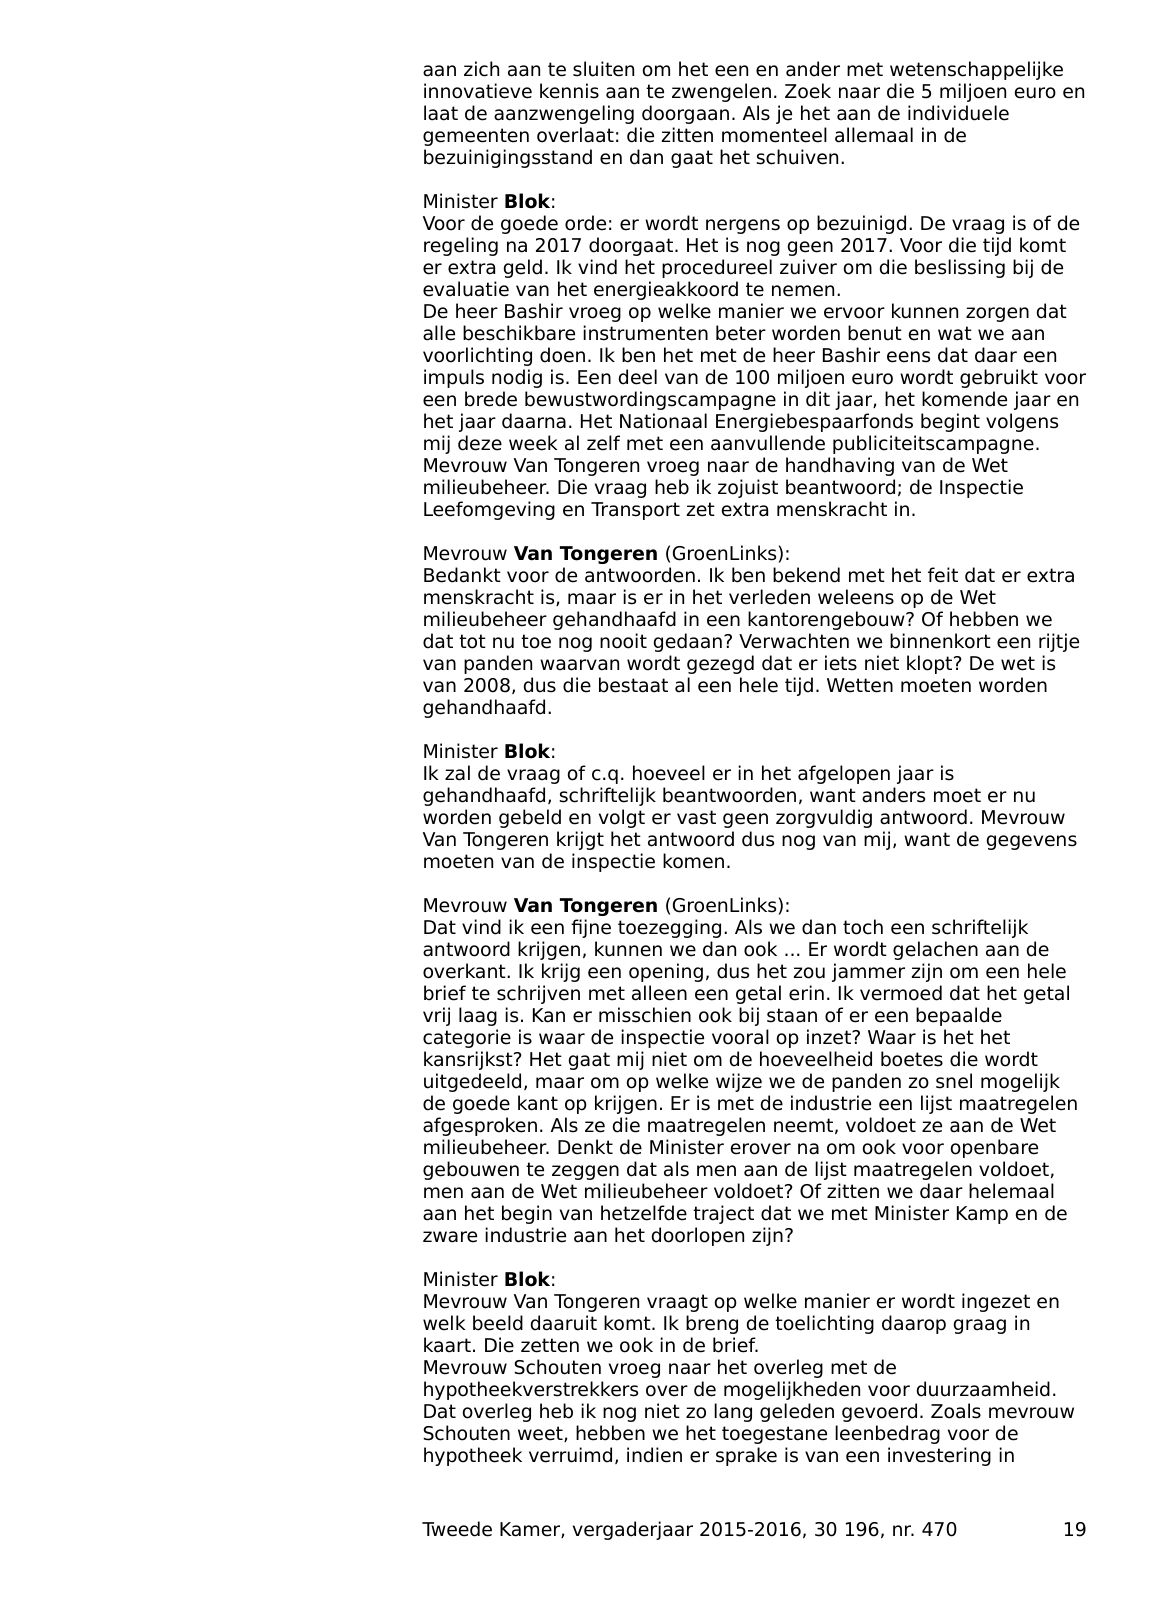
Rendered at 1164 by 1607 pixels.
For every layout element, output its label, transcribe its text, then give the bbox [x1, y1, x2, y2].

text Ik zal de vraag of c.q. hoeveel er in het afgelopen jaar is gehandhaafd, schriftelijk beantwoorden, want anders moet er nu worden gebeld en volgt er vast geen zorgvuldig antwoord. Mevrouw Van Tongeren krijgt het antwoord dus nog van mij, want de gegevens moeten van de inspectie komen. [422, 763, 1087, 873]
text Dat vind ik een fijne toezegging. Als we dan toch een schriftelijk antwoord krijgen, kunnen we dan ook ... Er wordt gelachen aan de overkant. Ik krijg een opening, dus het zou jammer zijn om een hele brief te schrijven met alleen een getal erin. Ik vermoed dat het getal vrij laag is. Kan er misschien ook bij staan of er een bepaalde categorie is waar de inspectie vooral op inzet? Waar is het het kansrijkst? Het gaat mij niet om de hoeveelheid boetes die wordt uitgedeeld, maar om op welke wijze we de panden zo snel mogelijk de goede kant op krijgen. Er is met de industrie een lijst maatregelen afgesproken. Als ze die maatregelen neemt, voldoet ze aan de Wet milieubeheer. Denkt de Minister erover na om ook voor openbare gebouwen te zeggen dat als men aan de lijst maatregelen voldoet, men aan de Wet milieubeheer voldoet? Of zitten we daar helemaal aan het begin van hetzelfde traject dat we met Minister Kamp en de zware industrie aan het doorlopen zijn? [422, 917, 1087, 1247]
text aan zich aan te sluiten om het een en ander met wetenschappelijke innovatieve kennis aan te zwengelen. Zoek naar die 5 miljoen euro en laat de aanzwengeling doorgaan. Als je het aan de individuele gemeenten overlaat: die zitten momenteel allemaal in de bezuinigingsstand en dan gaat het schuiven. [422, 59, 1087, 169]
text Mevrouw Van Tongeren vraagt op welke manier er wordt ingezet en welk beeld daaruit komt. Ik breng de toelichting daarop graag in kaart. Die zetten we ook in de brief. [422, 1291, 1087, 1357]
text Minister Blok: [422, 741, 1087, 763]
text Minister Blok: [422, 1269, 1087, 1291]
text Minister Blok: [422, 191, 1087, 213]
text Mevrouw Van Tongeren (GroenLinks): [422, 895, 1087, 917]
text De heer Bashir vroeg op welke manier we ervoor kunnen zorgen dat alle beschikbare instrumenten beter worden benut en wat we aan voorlichting doen. Ik ben het met de heer Bashir eens dat daar een impuls nodig is. Een deel van de 100 miljoen euro wordt gebruikt voor een brede bewustwordingscampagne in dit jaar, het komende jaar en het jaar daarna. Het Nationaal Energiebespaarfonds begint volgens mij deze week al zelf met een aanvullende publiciteitscampagne. [422, 301, 1087, 455]
text Mevrouw Van Tongeren (GroenLinks): [422, 543, 1087, 565]
text Mevrouw Van Tongeren vroeg naar de handhaving van de Wet milieubeheer. Die vraag heb ik zojuist beantwoord; de Inspectie Leefomgeving en Transport zet extra menskracht in. [422, 455, 1087, 521]
text Mevrouw Schouten vroeg naar het overleg met de hypotheekverstrekkers over de mogelijkheden voor duurzaamheid. Dat overleg heb ik nog niet zo lang geleden gevoerd. Zoals mevrouw Schouten weet, hebben we het toegestane leenbedrag voor de hypotheek verruimd, indien er sprake is van een investering in [422, 1357, 1087, 1467]
text Voor de goede orde: er wordt nergens op bezuinigd. De vraag is of de regeling na 2017 doorgaat. Het is nog geen 2017. Voor die tijd komt er extra geld. Ik vind het procedureel zuiver om die beslissing bij de evaluatie van het energieakkoord te nemen. [422, 213, 1087, 301]
text Bedankt voor de antwoorden. Ik ben bekend met het feit dat er extra menskracht is, maar is er in het verleden weleens op de Wet milieubeheer gehandhaafd in een kantorengebouw? Of hebben we dat tot nu toe nog nooit gedaan? Verwachten we binnenkort een rijtje van panden waarvan wordt gezegd dat er iets niet klopt? De wet is van 2008, dus die bestaat al een hele tijd. Wetten moeten worden gehandhaafd. [422, 565, 1087, 719]
